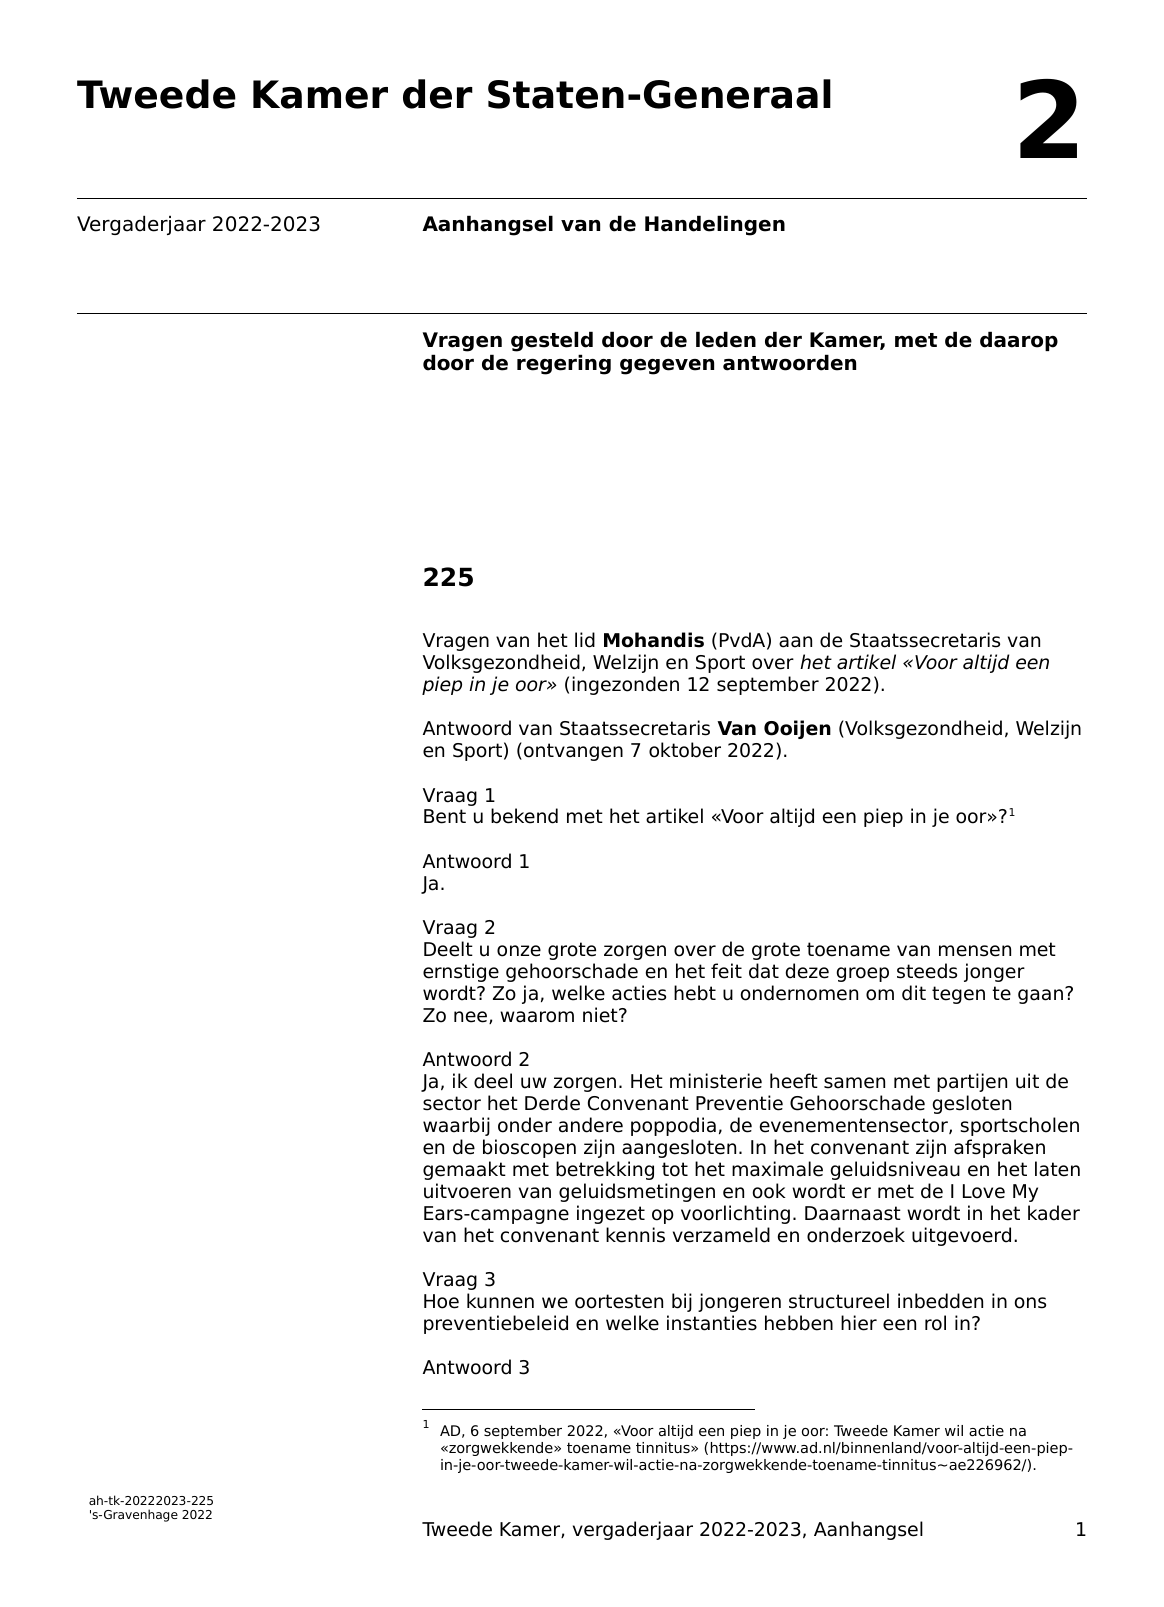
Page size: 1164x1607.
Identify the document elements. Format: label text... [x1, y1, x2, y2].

text Vragen van het lid Mohandis (PvdA) aan de Staatssecretaris van Volksgezondheid, Welzijn en Sport over het artikel «Voor altijd een piep in je oor» (ingezonden 12 september 2022). [422, 630, 1087, 696]
text Antwoord 1 [422, 851, 1087, 873]
table_header 2 [886, 59, 1087, 198]
text 's-Gravenhage 2022 [88, 1508, 323, 1522]
text Vraag 2 [422, 917, 1087, 939]
text Antwoord 2 [422, 1049, 1087, 1071]
text Bent u bekend met het artikel «Voor altijd een piep in je oor»? [422, 806, 1087, 828]
table_header Tweede Kamer der Staten-Generaal [77, 59, 886, 198]
text Vraag 1 [422, 784, 1087, 806]
text ah-tk-20222023-225 [88, 1494, 323, 1508]
table_cell [77, 314, 422, 375]
text Antwoord 3 [422, 1357, 1087, 1379]
text AD, 6 september 2022, «Voor altijd een piep in je oor: Tweede Kamer wil actie na «zorgwekkende» toename tinnitus» (https://www.ad.nl/binnenland/voor-altijd-een-piep-in-je-oor-tweede-kamer-wil-actie-na-zorgwekkende-toename-tinnitus~ae226962/). [422, 1418, 1087, 1474]
text Deelt u onze grote zorgen over de grote toename van mensen met ernstige gehoorschade en het feit dat deze groep steeds jonger wordt? Zo ja, welke acties hebt u ondernomen om dit tegen te gaan? Zo nee, waarom niet? [422, 939, 1087, 1027]
text Vraag 3 [422, 1269, 1087, 1291]
text 225 [422, 563, 1087, 592]
table_cell Aanhangsel van de Handelingen [422, 199, 1087, 313]
text Hoe kunnen we oortesten bij jongeren structureel inbedden in ons preventiebeleid en welke instanties hebben hier een rol in? [422, 1291, 1087, 1335]
text Ja. [422, 873, 1087, 894]
text Antwoord van Staatssecretaris Van Ooijen (Volksgezondheid, Welzijn en Sport) (ontvangen 7 oktober 2022). [422, 718, 1087, 762]
table_cell Vragen gesteld door de leden der Kamer, met de daarop door de regering gegeven antwoorden [422, 314, 1087, 375]
text Ja, ik deel uw zorgen. Het ministerie heeft samen met partijen uit de sector het Derde Convenant Preventie Gehoorschade gesloten waarbij onder andere poppodia, de evenementensector, sportscholen en de bioscopen zijn aangesloten. In het convenant zijn afspraken gemaakt met betrekking tot het maximale geluidsniveau en het laten uitvoeren van geluidsmetingen en ook wordt er met de I Love My Ears-campagne ingezet op voorlichting. Daarnaast wordt in het kader van het convenant kennis verzameld en onderzoek uitgevoerd. [422, 1071, 1087, 1247]
table_cell Vergaderjaar 2022-2023 [77, 199, 422, 313]
